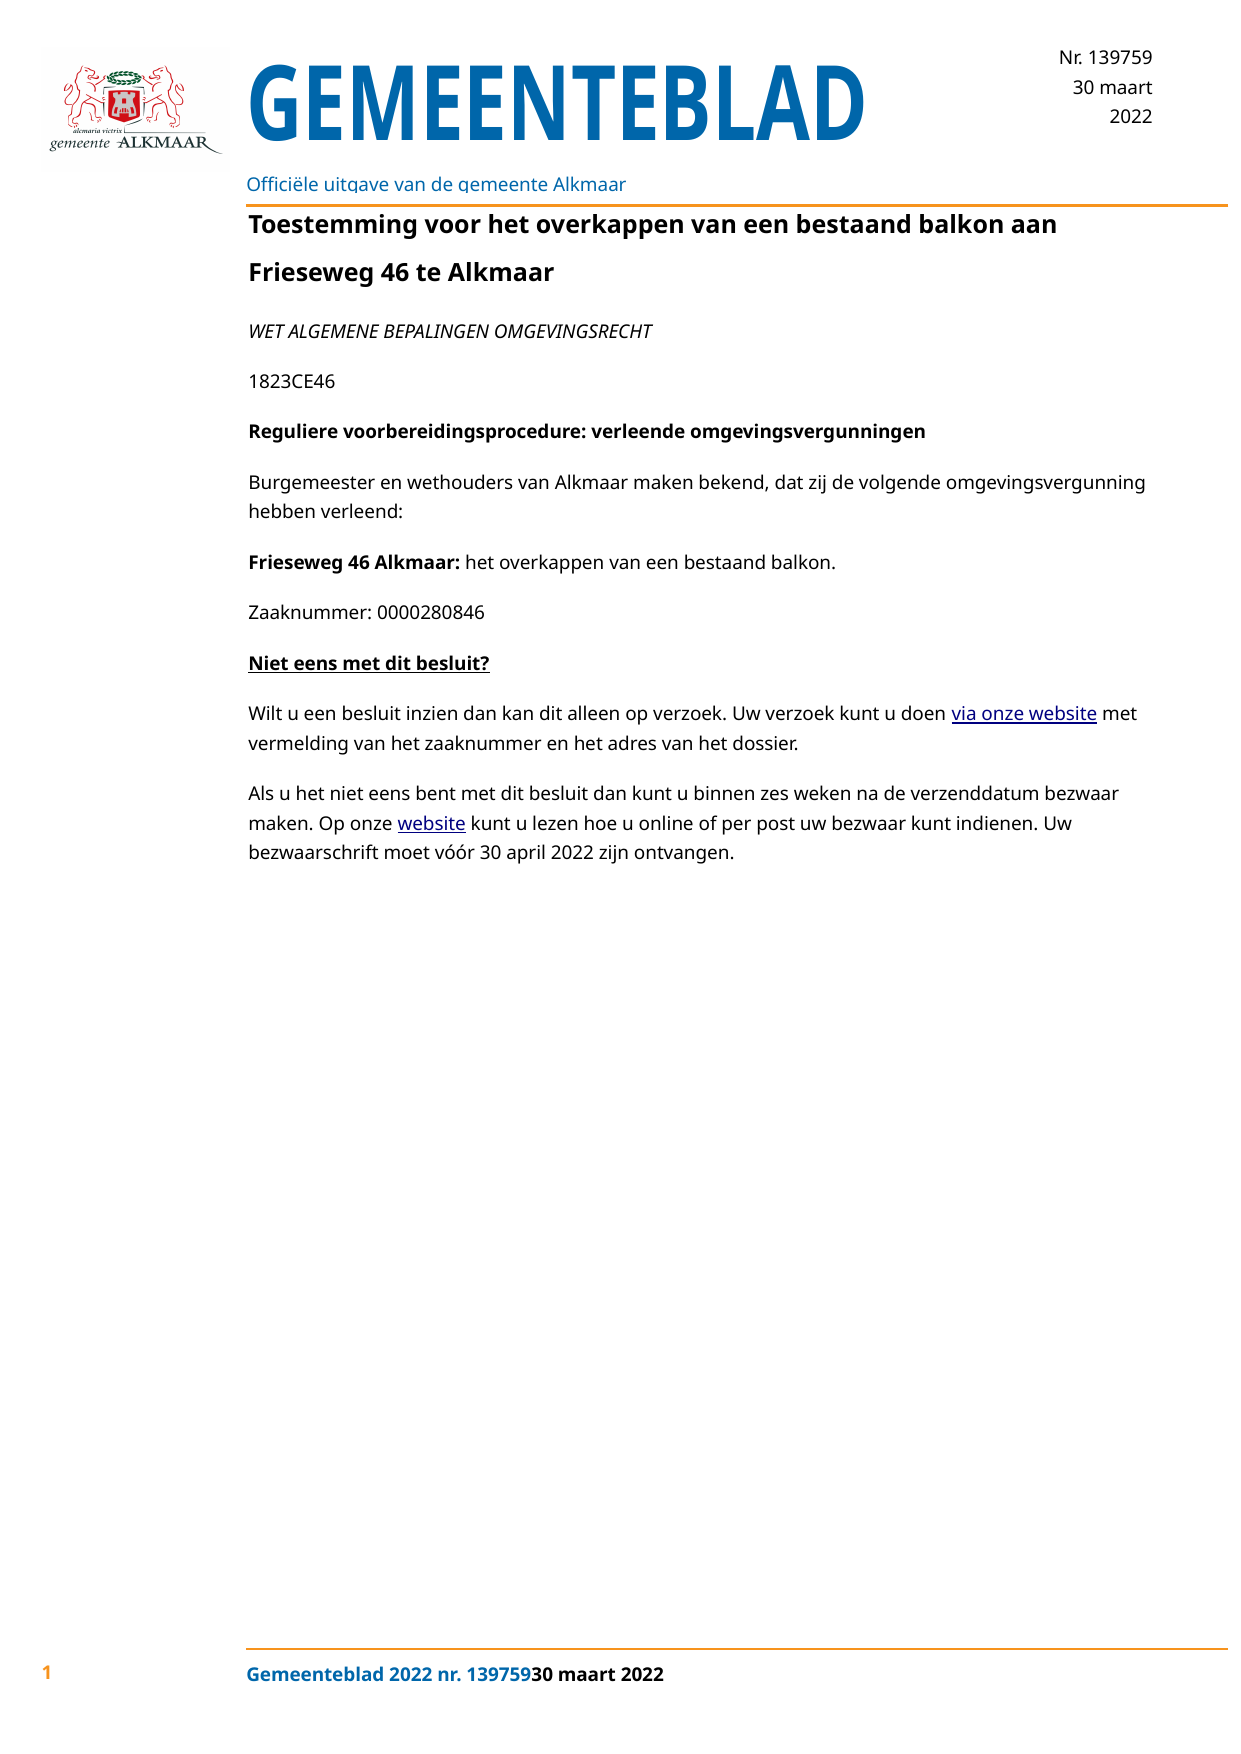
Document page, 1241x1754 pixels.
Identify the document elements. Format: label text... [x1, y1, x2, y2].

text Toestemming voor het overkappen van een bestaand balkon aan Frieseweg 46 te Alkmaar [248, 207, 1152, 288]
text Zaaknummer: 0000280846 [248, 599, 1152, 625]
text Burgemeester en wethouders van Alkmaar maken bekend, dat zij de volgende omgevingsvergunning hebben verleend: [248, 469, 1152, 524]
text Wilt u een besluit inzien dan kan dit alleen op verzoek. Uw verzoek kunt u doen via onze website met vermelding van het zaaknummer en het adres van het dossier. [248, 700, 1152, 756]
text 1823CE46 [248, 368, 1152, 394]
text Niet eens met dit besluit? [248, 650, 1152, 676]
picture [41, 47, 231, 172]
text Reguliere voorbereidingsprocedure: verleende omgevingsvergunningen [248, 419, 1152, 444]
text Frieseweg 46 Alkmaar: het overkappen van een bestaand balkon. [248, 549, 1152, 575]
text WET ALGEMENE BEPALINGEN OMGEVINGSRECHT [248, 318, 1152, 344]
text Als u het niet eens bent met dit besluit dan kunt u binnen zes weken na de verzenddatum bezwaar maken. Op onze website kunt u lezen hoe u online of per post uw bezwaar kunt indienen. Uw bezwaarschrift moet vóór 30 april 2022 zijn ontvangen. [248, 780, 1152, 865]
